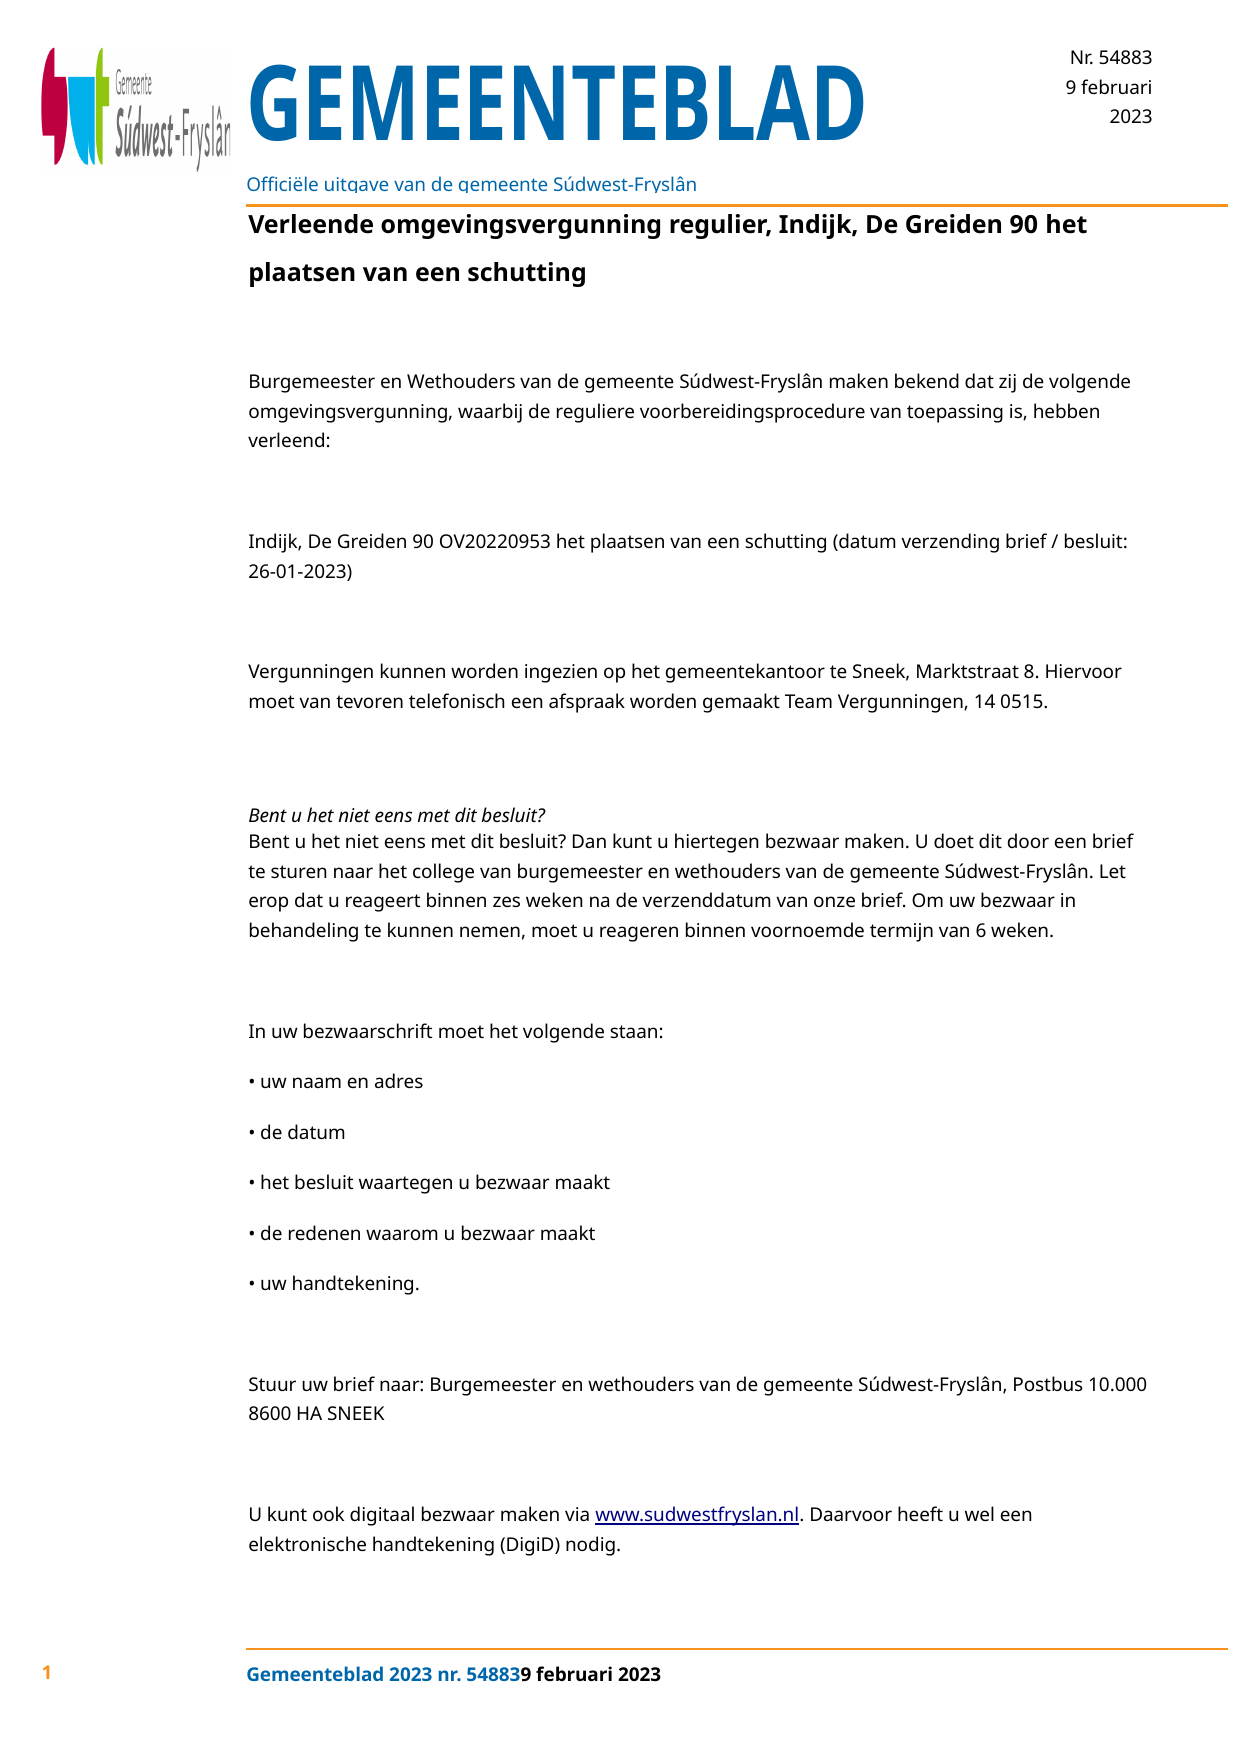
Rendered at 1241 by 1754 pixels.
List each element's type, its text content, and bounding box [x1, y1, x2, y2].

text • uw naam en adres [248, 1068, 1152, 1094]
text Stuur uw brief naar: Burgemeester en wethouders van de gemeente Súdwest-Fryslân, Postbus 10.000 8600 HA SNEEK [248, 1371, 1152, 1426]
text Vergunningen kunnen worden ingezien op het gemeentekantoor te Sneek, Marktstraat 8. Hiervoor moet van tevoren telefonisch een afspraak worden gemaakt Team Vergunningen, 14 0515. [248, 659, 1152, 714]
text Bent u het niet eens met dit besluit? Dan kunt u hiertegen bezwaar maken. U doet dit door een brief te sturen naar het college van burgemeester en wethouders van de gemeente Súdwest-Fryslân. Let erop dat u reageert binnen zes weken na de verzenddatum van onze brief. Om uw bezwaar in behandeling te kunnen nemen, moet u reageren binnen voornoemde termijn van 6 weken. [248, 828, 1152, 943]
text • het besluit waartegen u bezwaar maakt [248, 1169, 1152, 1195]
text • de redenen waarom u bezwaar maakt [248, 1220, 1152, 1245]
text Verleende omgevingsvergunning regulier, Indijk, De Greiden 90 het plaatsen van een schutting [248, 207, 1152, 288]
picture [41, 47, 231, 172]
text In uw bezwaarschrift moet het volgende staan: [248, 1018, 1152, 1044]
text Bent u het niet eens met dit besluit? [248, 803, 1152, 828]
text U kunt ook digitaal bezwaar maken via www.sudwestfryslan.nl. Daarvoor heeft u wel een elektronische handtekening (DigiD) nodig. [248, 1501, 1152, 1557]
text • uw handtekening. [248, 1270, 1152, 1296]
text • de datum [248, 1119, 1152, 1144]
text Burgemeester en Wethouders van de gemeente Súdwest-Fryslân maken bekend dat zij de volgende omgevingsvergunning, waarbij de reguliere voorbereidingsprocedure van toepassing is, hebben verleend: [248, 368, 1152, 453]
text Indijk, De Greiden 90 OV20220953 het plaatsen van een schutting (datum verzending brief / besluit: 26-01-2023) [248, 528, 1152, 584]
